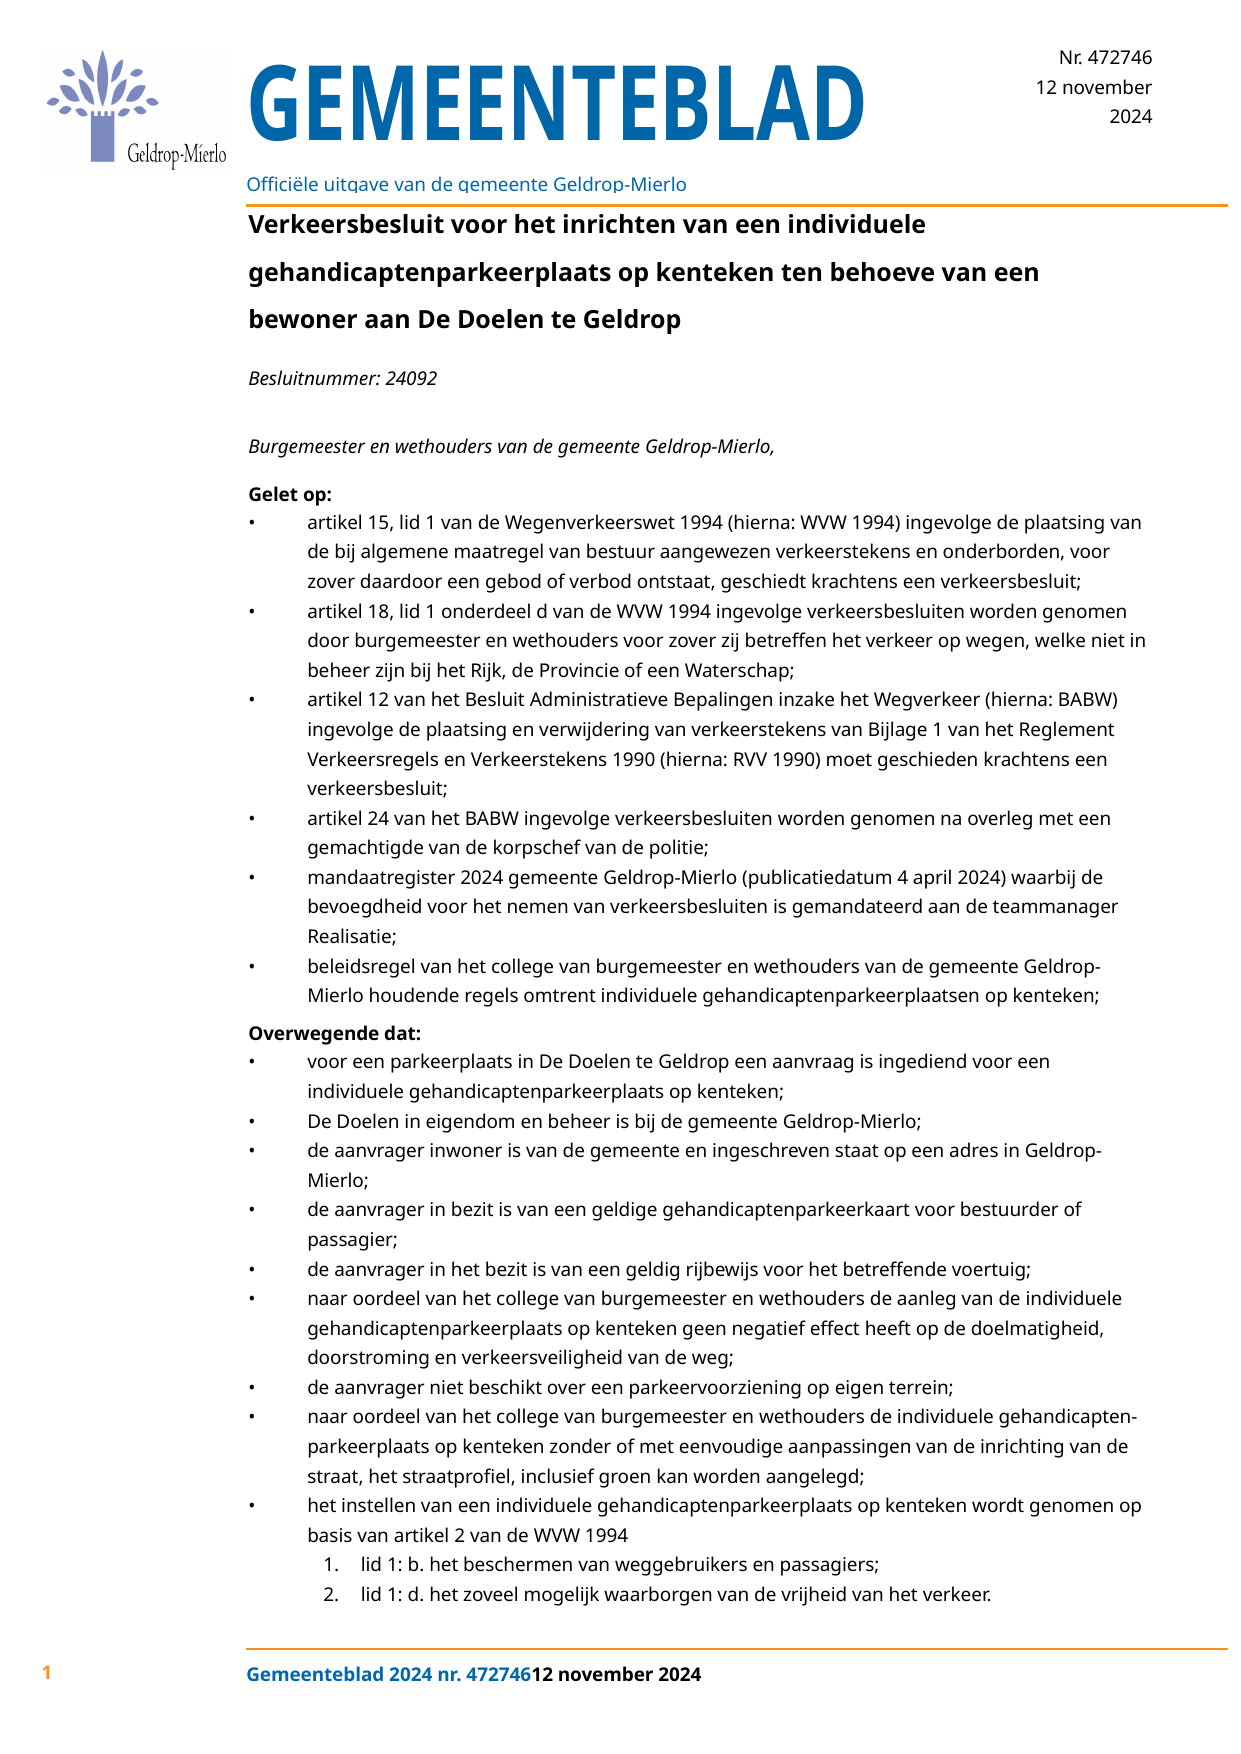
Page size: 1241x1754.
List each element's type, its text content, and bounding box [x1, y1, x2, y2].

text Verkeersbesluit voor het inrichten van een individuele gehandicaptenparkeerplaats op kenteken ten behoeve van een bewoner aan De Doelen te Geldrop [248, 207, 1152, 336]
picture [41, 47, 231, 172]
list artikel 18, lid 1 onderdeel d van de WVW 1994 ingevolge verkeersbesluiten worden genomen door burgemeester en wethouders voor zover zij betreffen het verkeer op wegen, welke niet in beheer zijn bij het Rijk, de Provincie of een Waterschap; [248, 598, 1152, 683]
list artikel 12 van het Besluit Administratieve Bepalingen inzake het Wegverkeer (hierna: BABW) ingevolge de plaatsing en verwijdering van verkeerstekens van Bijlage 1 van het Reglement Verkeersregels en Verkeerstekens 1990 (hierna: RVV 1990) moet geschieden krachtens een verkeersbesluit; [248, 687, 1152, 801]
text Besluitnummer: 24092 [248, 366, 1152, 391]
list beleidsregel van het college van burgemeester en wethouders van de gemeente Geldrop-Mierlo houdende regels omtrent individuele gehandicaptenparkeerplaatsen op kenteken; [248, 953, 1152, 1008]
list lid 1: b. het beschermen van weggebruikers en passagiers; [323, 1552, 1152, 1577]
text Burgemeester en wethouders van de gemeente Geldrop-Mierlo, [248, 433, 1152, 459]
list artikel 15, lid 1 van de Wegenverkeerswet 1994 (hierna: WVW 1994) ingevolge de plaatsing van de bij algemene maatregel van bestuur aangewezen verkeerstekens en onderborden, voor zover daardoor een gebod of verbod ontstaat, geschiedt krachtens een verkeersbesluit; [248, 509, 1152, 594]
text Overwegende dat: [248, 1020, 1152, 1046]
list mandaatregister 2024 gemeente Geldrop-Mierlo (publicatiedatum 4 april 2024) waarbij de bevoegdheid voor het nemen van verkeersbesluiten is gemandateerd aan de teammanager Realisatie; [248, 864, 1152, 949]
list artikel 24 van het BABW ingevolge verkeersbesluiten worden genomen na overleg met een gemachtigde van de korpschef van de politie; [248, 805, 1152, 860]
list lid 1: d. het zoveel mogelijk waarborgen van de vrijheid van het verkeer. [323, 1581, 1152, 1607]
list naar oordeel van het college van burgemeester en wethouders de individuele gehandicapten-parkeerplaats op kenteken zonder of met eenvoudige aanpassingen van de inrichting van de straat, het straatprofiel, inclusief groen kan worden aangelegd; [248, 1404, 1152, 1489]
list de aanvrager in bezit is van een geldige gehandicaptenparkeerkaart voor bestuurder of passagier; [248, 1197, 1152, 1252]
list de aanvrager niet beschikt over een parkeervoorziening op eigen terrein; [248, 1374, 1152, 1400]
list voor een parkeerplaats in De Doelen te Geldrop een aanvraag is ingediend voor een individuele gehandicaptenparkeerplaats op kenteken; [248, 1049, 1152, 1104]
list De Doelen in eigendom en beheer is bij de gemeente Geldrop-Mierlo; [248, 1108, 1152, 1134]
text Gelet op: [248, 481, 1152, 507]
list de aanvrager in het bezit is van een geldig rijbewijs voor het betreffende voertuig; [248, 1256, 1152, 1282]
list het instellen van een individuele gehandicaptenparkeerplaats op kenteken wordt genomen op basis van artikel 2 van de WVW 1994 [248, 1492, 1152, 1548]
list de aanvrager inwoner is van de gemeente en ingeschreven staat op een adres in Geldrop-Mierlo; [248, 1137, 1152, 1193]
list naar oordeel van het college van burgemeester en wethouders de aanleg van de individuele gehandicaptenparkeerplaats op kenteken geen negatief effect heeft op de doelmatigheid, doorstroming en verkeersveiligheid van de weg; [248, 1285, 1152, 1370]
